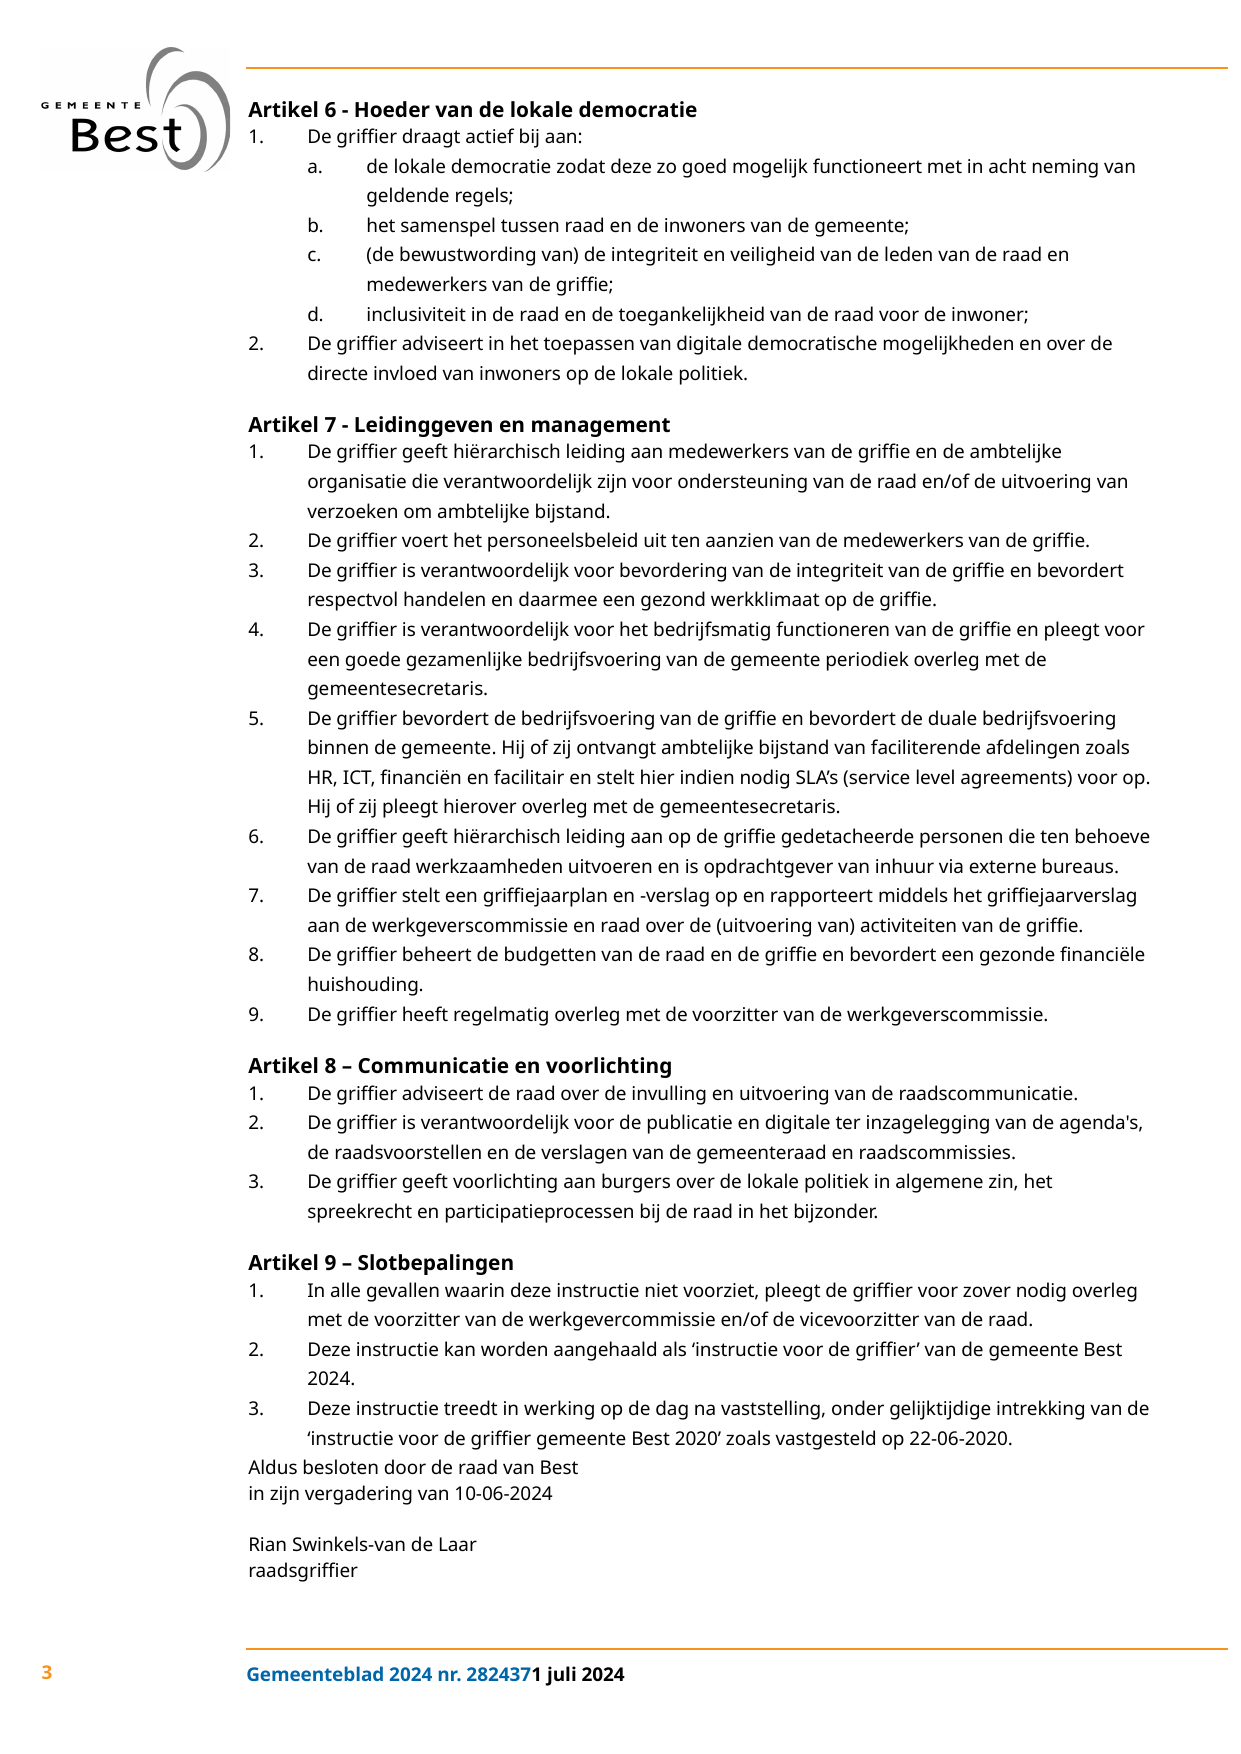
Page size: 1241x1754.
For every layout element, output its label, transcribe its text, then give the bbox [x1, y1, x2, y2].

list het samenspel tussen raad en de inwoners van de gemeente; [307, 212, 1152, 238]
list De griffier stelt een griffiejaarplan en -verslag op en rapporteert middels het griffiejaarverslag aan de werkgeverscommissie en raad over de (uitvoering van) activiteiten van de griffie. [248, 882, 1152, 938]
text in zijn vergadering van 10-06-2024 [248, 1480, 1152, 1506]
list De griffier draagt actief bij aan: [248, 123, 1152, 149]
text Rian Swinkels-van de Laar [248, 1532, 1152, 1557]
list De griffier adviseert in het toepassen van digitale democratische mogelijkheden en over de directe invloed van inwoners op de lokale politiek. [248, 330, 1152, 386]
text Artikel 8 – Communicatie en voorlichting [248, 1051, 1152, 1080]
list De griffier heeft regelmatig overleg met de voorzitter van de werkgeverscommissie. [248, 1001, 1152, 1027]
list De griffier geeft hiërarchisch leiding aan op de griffie gedetacheerde personen die ten behoeve van de raad werkzaamheden uitvoeren en is opdrachtgever van inhuur via externe bureaus. [248, 823, 1152, 879]
list Deze instructie treedt in werking op de dag na vaststelling, onder gelijktijdige intrekking van de ‘instructie voor de griffier gemeente Best 2020’ zoals vastgesteld op 22-06-2020. [248, 1395, 1152, 1451]
picture [41, 47, 231, 172]
text Artikel 6 - Hoeder van de lokale democratie [248, 95, 1152, 123]
list De griffier is verantwoordelijk voor de publicatie en digitale ter inzagelegging van de agenda's, de raadsvoorstellen en de verslagen van de gemeenteraad en raadscommissies. [248, 1109, 1152, 1164]
list In alle gevallen waarin deze instructie niet voorziet, pleegt de griffier voor zover nodig overleg met de voorzitter van de werkgevercommissie en/of de vicevoorzitter van de raad. [248, 1277, 1152, 1332]
list De griffier is verantwoordelijk voor bevordering van de integriteit van de griffie en bevordert respectvol handelen en daarmee een gezond werkklimaat op de griffie. [248, 557, 1152, 612]
list De griffier bevordert de bedrijfsvoering van de griffie en bevordert de duale bedrijfsvoering binnen de gemeente. Hij of zij ontvangt ambtelijke bijstand van faciliterende afdelingen zoals HR, ICT, financiën en facilitair en stelt hier indien nodig SLA’s (service level agreements) voor op. Hij of zij pleegt hierover overleg met de gemeentesecretaris. [248, 705, 1152, 819]
list (de bewustwording van) de integriteit en veiligheid van de leden van de raad en medewerkers van de griffie; [307, 242, 1152, 297]
list De griffier geeft hiërarchisch leiding aan medewerkers van de griffie en de ambtelijke organisatie die verantwoordelijk zijn voor ondersteuning van de raad en/of de uitvoering van verzoeken om ambtelijke bijstand. [248, 439, 1152, 524]
list De griffier geeft voorlichting aan burgers over de lokale politiek in algemene zin, het spreekrecht en participatieprocessen bij de raad in het bijzonder. [248, 1168, 1152, 1224]
text Aldus besloten door de raad van Best [248, 1454, 1152, 1480]
text Artikel 9 – Slotbepalingen [248, 1248, 1152, 1277]
list De griffier adviseert de raad over de invulling en uitvoering van de raadscommunicatie. [248, 1080, 1152, 1105]
list inclusiviteit in de raad en de toegankelijkheid van de raad voor de inwoner; [307, 301, 1152, 326]
list Deze instructie kan worden aangehaald als ‘instructie voor de griffier’ van de gemeente Best 2024. [248, 1336, 1152, 1391]
text raadsgriffier [248, 1557, 1152, 1583]
list de lokale democratie zodat deze zo goed mogelijk functioneert met in acht neming van geldende regels; [307, 153, 1152, 208]
list De griffier is verantwoordelijk voor het bedrijfsmatig functioneren van de griffie en pleegt voor een goede gezamenlijke bedrijfsvoering van de gemeente periodiek overleg met de gemeentesecretaris. [248, 616, 1152, 701]
text Artikel 7 - Leidinggeven en management [248, 410, 1152, 439]
list De griffier beheert de budgetten van de raad en de griffie en bevordert een gezonde financiële huishouding. [248, 942, 1152, 997]
list De griffier voert het personeelsbeleid uit ten aanzien van de medewerkers van de griffie. [248, 527, 1152, 553]
